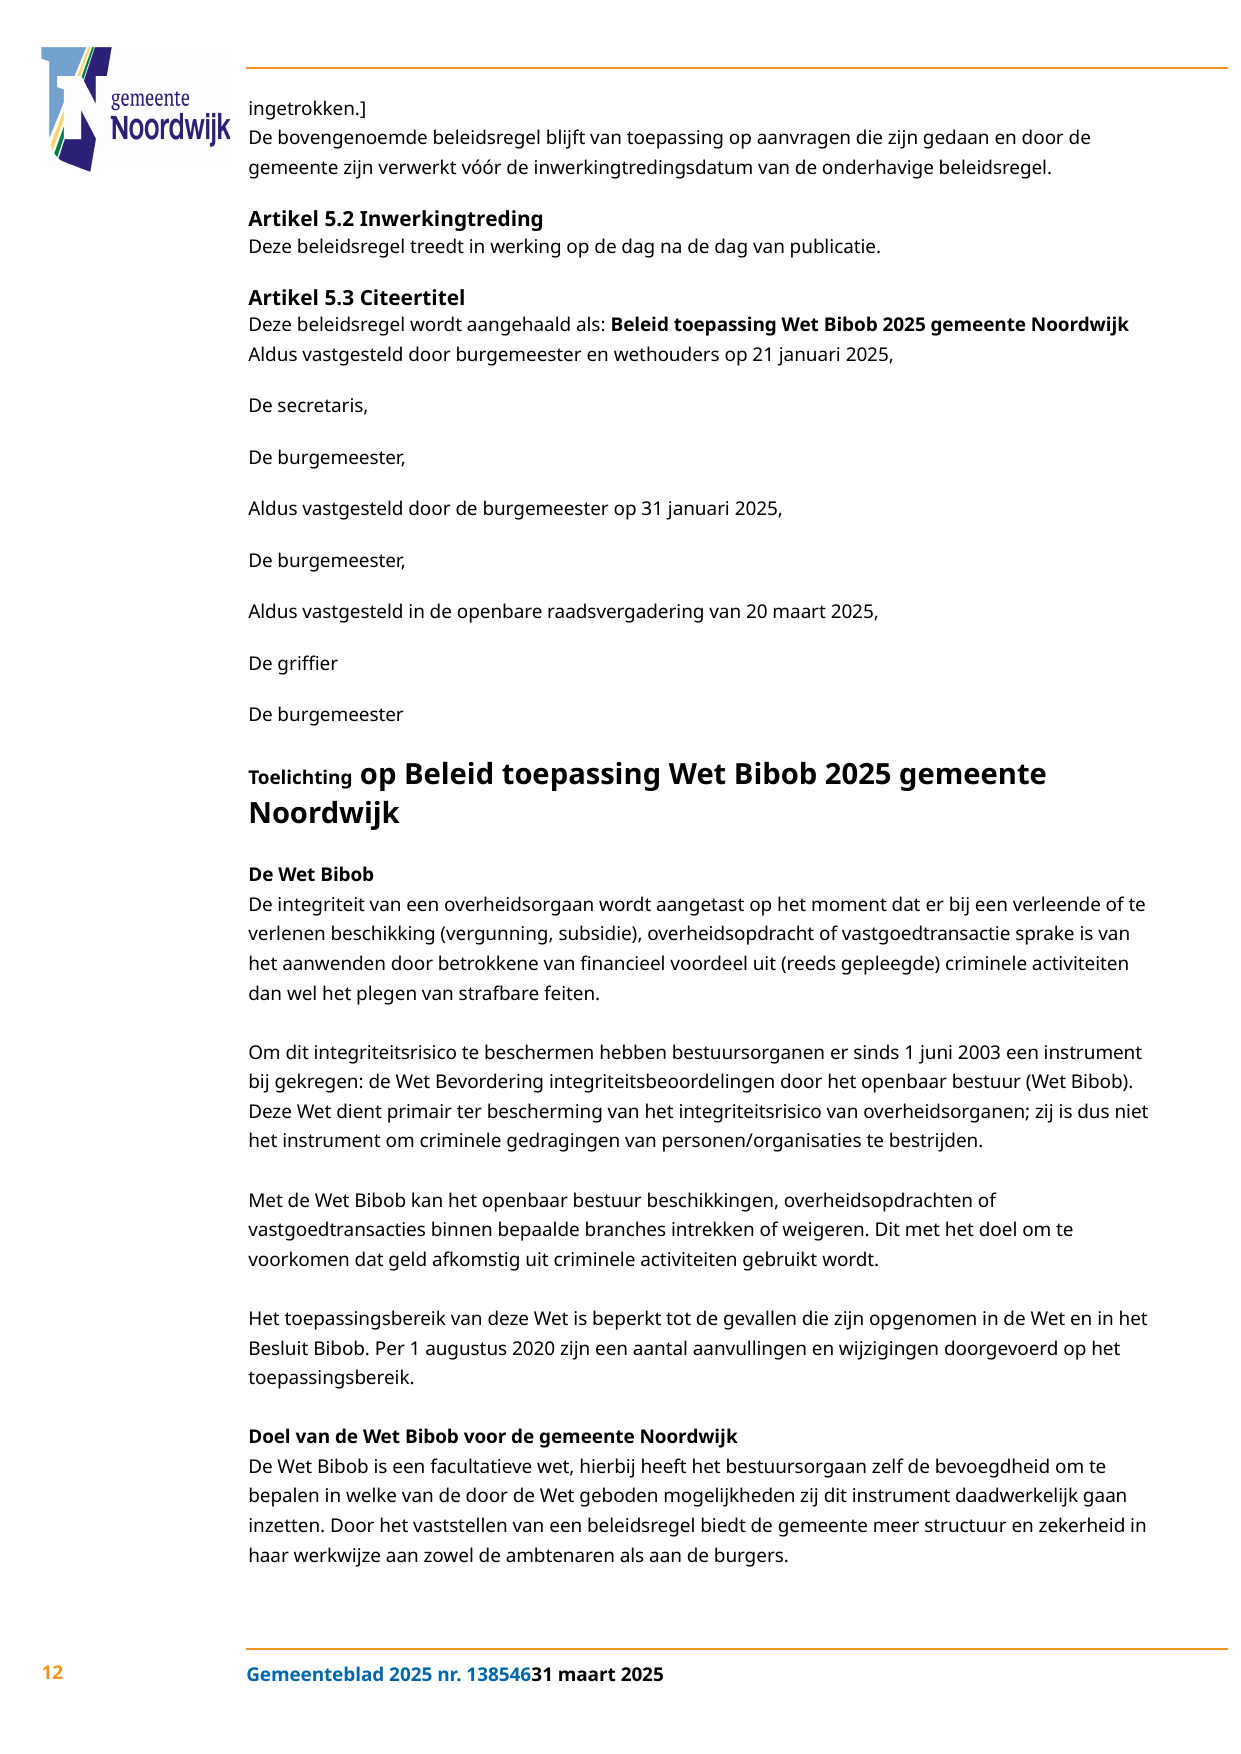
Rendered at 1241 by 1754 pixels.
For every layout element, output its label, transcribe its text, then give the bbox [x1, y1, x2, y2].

picture [41, 47, 231, 172]
text De burgemeester [248, 701, 1152, 727]
text De griffier [248, 650, 1152, 676]
text Om dit integriteitsrisico te beschermen hebben bestuursorganen er sinds 1 juni 2003 een instrument bij gekregen: de Wet Bevordering integriteitsbeoordelingen door het openbaar bestuur (Wet Bibob). Deze Wet dient primair ter bescherming van het integriteitsrisico van overheidsorganen; zij is dus niet het instrument om criminele gedragingen van personen/organisaties te bestrijden. [248, 1039, 1152, 1153]
text De bovengenoemde beleidsregel blijft van toepassing op aanvragen die zijn gedaan en door de gemeente zijn verwerkt vóór de inwerkingtredingsdatum van de onderhavige beleidsregel. [248, 124, 1152, 180]
text De burgemeester, [248, 547, 1152, 573]
text ingetrokken.] [248, 95, 1152, 121]
text Aldus vastgesteld door de burgemeester op 31 januari 2025, [248, 496, 1152, 521]
text De burgemeester, [248, 444, 1152, 470]
text Deze beleidsregel treedt in werking op de dag na de dag van publicatie. [248, 233, 1152, 258]
text Aldus vastgesteld door burgemeester en wethouders op 21 januari 2025, [248, 341, 1152, 367]
text Met de Wet Bibob kan het openbaar bestuur beschikkingen, overheidsopdrachten of vastgoedtransacties binnen bepaalde branches intrekken of weigeren. Dit met het doel om te voorkomen dat geld afkomstig uit criminele activiteiten gebruikt wordt. [248, 1187, 1152, 1272]
text De secretaris, [248, 393, 1152, 418]
text Aldus vastgesteld in de openbare raadsvergadering van 20 maart 2025, [248, 598, 1152, 624]
text Artikel 5.3 Citeertitel [248, 283, 1152, 312]
text Toelichting op Beleid toepassing Wet Bibob 2025 gemeente Noordwijk [248, 753, 1152, 832]
text De Wet Bibob is een facultatieve wet, hierbij heeft het bestuursorgaan zelf de bevoegdheid om te bepalen in welke van de door de Wet geboden mogelijkheden zij dit instrument daadwerkelijk gaan inzetten. Door het vaststellen van een beleidsregel biedt de gemeente meer structuur en zekerheid in haar werkwijze aan zowel de ambtenaren als aan de burgers. [248, 1453, 1152, 1568]
text Artikel 5.2 Inwerkingtreding [248, 204, 1152, 233]
text Deze beleidsregel wordt aangehaald als: Beleid toepassing Wet Bibob 2025 gemeente Noordwijk [248, 312, 1152, 337]
text Doel van de Wet Bibob voor de gemeente Noordwijk [248, 1423, 1152, 1449]
text De Wet Bibob [248, 861, 1152, 887]
text Het toepassingsbereik van deze Wet is beperkt tot de gevallen die zijn opgenomen in de Wet en in het Besluit Bibob. Per 1 augustus 2020 zijn een aantal aanvullingen en wijzigingen doorgevoerd op het toepassingsbereik. [248, 1305, 1152, 1390]
text De integriteit van een overheidsorgaan wordt aangetast op het moment dat er bij een verleende of te verlenen beschikking (vergunning, subsidie), overheidsopdracht of vastgoedtransactie sprake is van het aanwenden door betrokkene van financieel voordeel uit (reeds gepleegde) criminele activiteiten dan wel het plegen van strafbare feiten. [248, 891, 1152, 1006]
